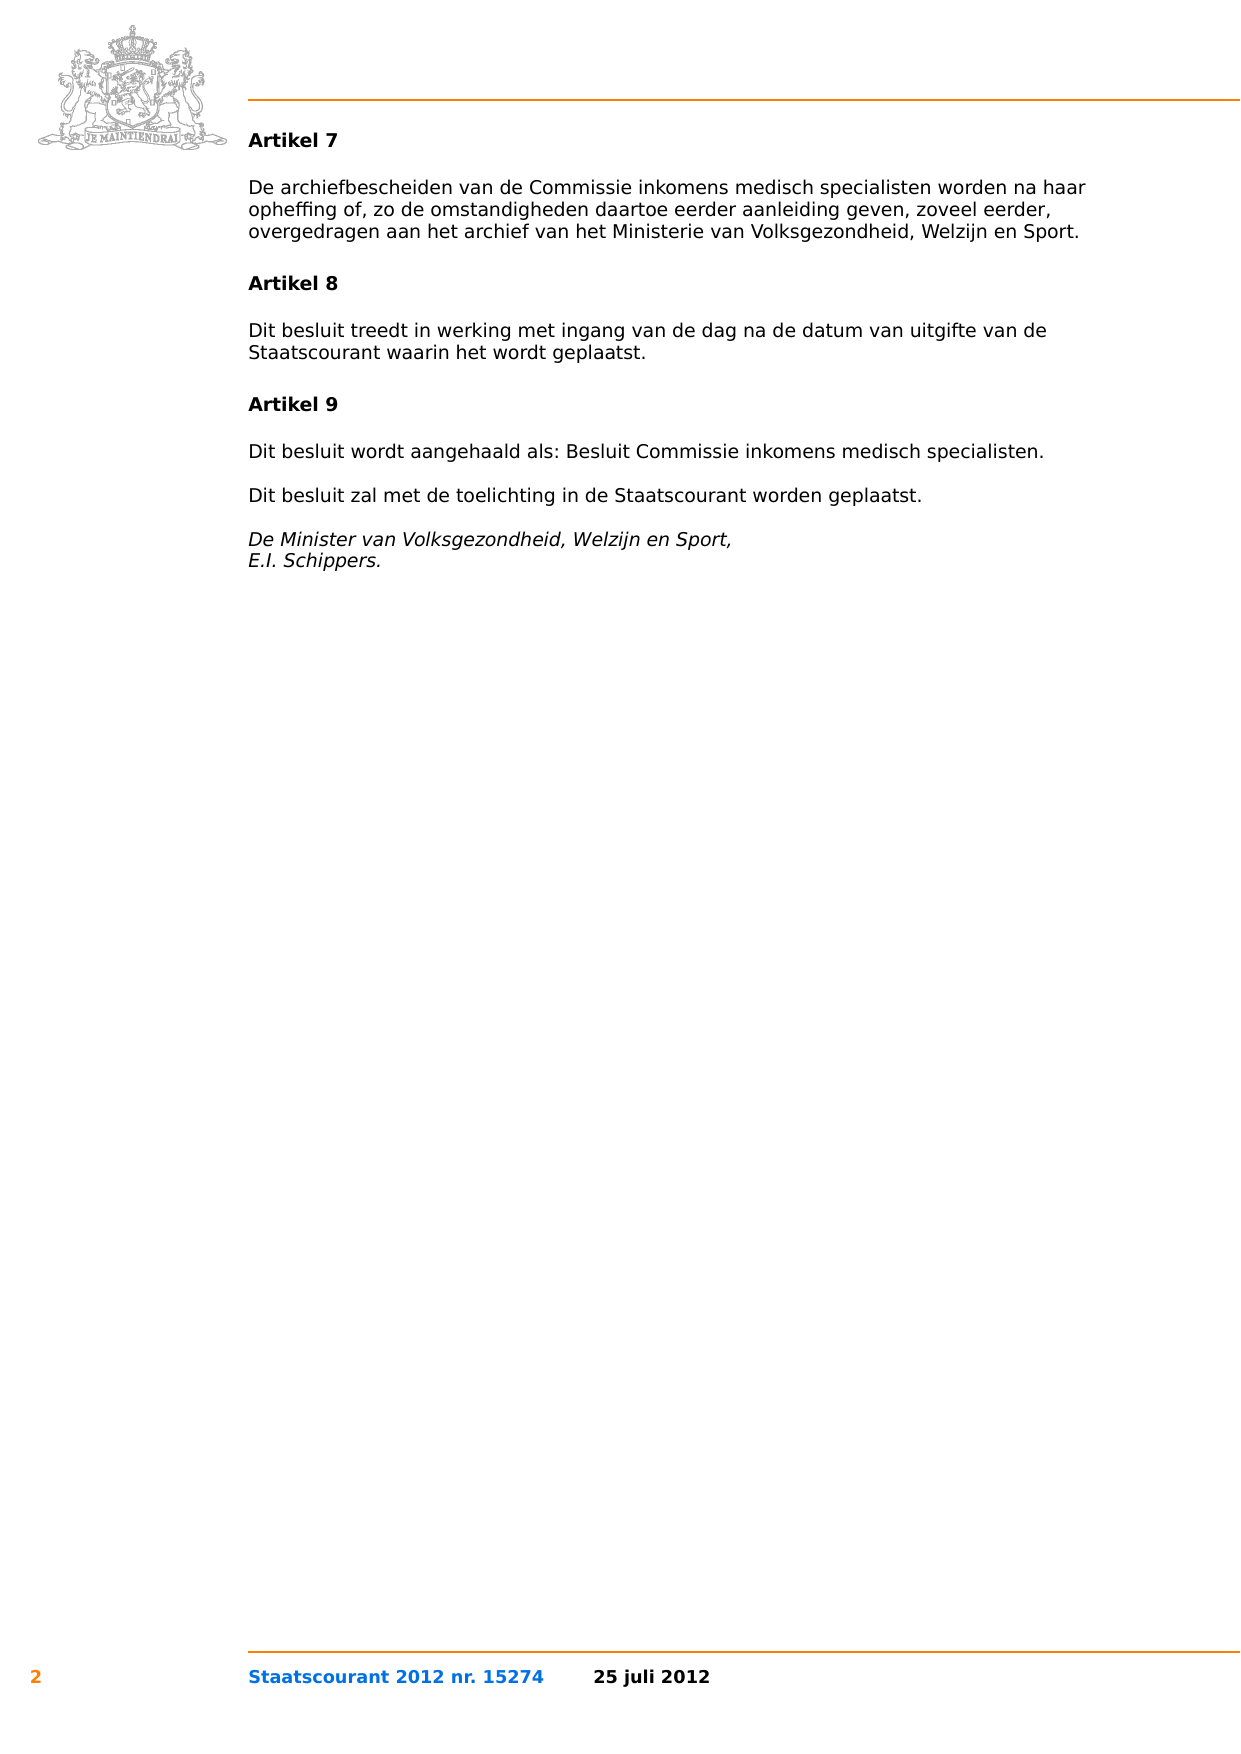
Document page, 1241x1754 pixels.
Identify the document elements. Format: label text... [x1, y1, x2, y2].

text Dit besluit wordt aangehaald als: Besluit Commissie inkomens medisch specialisten. [248, 441, 1163, 463]
subtitle Artikel 8 [248, 273, 1163, 295]
text Dit besluit zal met de toelichting in de Staatscourant worden geplaatst. [248, 484, 1163, 507]
picture [38, 25, 227, 150]
subtitle Artikel 7 [248, 130, 1163, 152]
subtitle Artikel 9 [248, 394, 1163, 416]
text De Minister van Volksgezondheid, Welzijn en Sport, E.I. Schippers. [248, 528, 1163, 572]
text Dit besluit treedt in werking met ingang van de dag na de datum van uitgifte van de Staatscourant waarin het wordt geplaatst. [248, 320, 1163, 364]
text De archiefbescheiden van de Commissie inkomens medisch specialisten worden na haar opheffing of, zo de omstandigheden daartoe eerder aanleiding geven, zoveel eerder, overgedragen aan het archief van het Ministerie van Volksgezondheid, Welzijn en Sport. [248, 177, 1163, 243]
